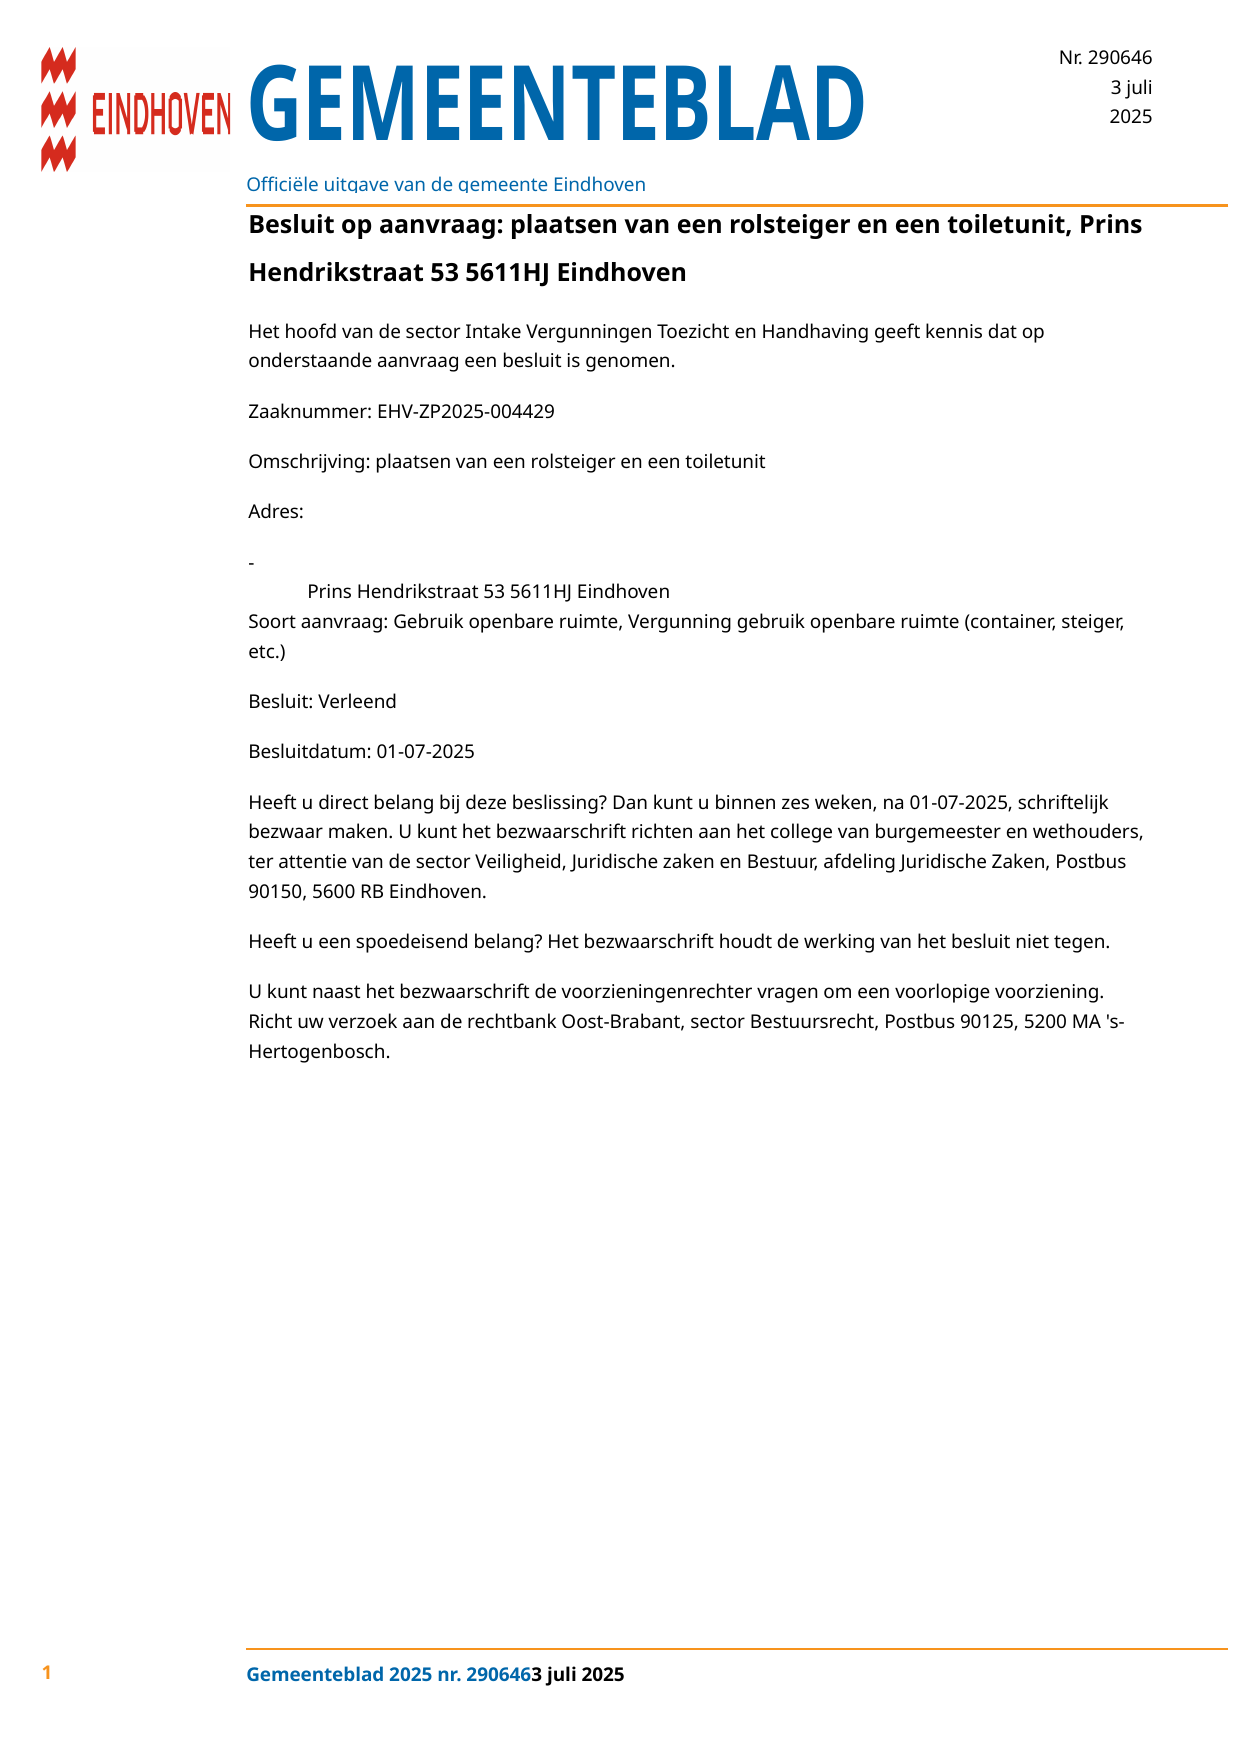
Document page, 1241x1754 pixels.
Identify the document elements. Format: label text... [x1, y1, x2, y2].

text Zaaknummer: EHV-ZP2025-004429 [248, 398, 1152, 424]
text Omschrijving: plaatsen van een rolsteiger en een toiletunit [248, 448, 1152, 474]
text Besluit: Verleend [248, 688, 1152, 714]
text Heeft u direct belang bij deze beslissing? Dan kunt u binnen zes weken, na 01-07-2025, schriftelijk bezwaar maken. U kunt het bezwaarschrift richten aan het college van burgemeester en wethouders, ter attentie van de sector Veiligheid, Juridische zaken en Bestuur, afdeling Juridische Zaken, Postbus 90150, 5600 RB Eindhoven. [248, 789, 1152, 904]
list Prins Hendrikstraat 53 5611HJ Eindhoven [248, 579, 1152, 604]
text Besluitdatum: 01-07-2025 [248, 739, 1152, 764]
text Besluit op aanvraag: plaatsen van een rolsteiger en een toiletunit, Prins Hendrikstraat 53 5611HJ Eindhoven [248, 207, 1152, 288]
text Het hoofd van de sector Intake Vergunningen Toezicht en Handhaving geeft kennis dat op onderstaande aanvraag een besluit is genomen. [248, 318, 1152, 373]
text Adres: [248, 499, 1152, 524]
text U kunt naast het bezwaarschrift de voorzieningenrechter vragen om een voorlopige voorziening. Richt uw verzoek aan de rechtbank Oost-Brabant, sector Bestuursrecht, Postbus 90125, 5200 MA 's-Hertogenbosch. [248, 979, 1152, 1064]
picture [41, 47, 231, 172]
text Soort aanvraag: Gebruik openbare ruimte, Vergunning gebruik openbare ruimte (container, steiger, etc.) [248, 608, 1152, 664]
text Heeft u een spoedeisend belang? Het bezwaarschrift houdt de werking van het besluit niet tegen. [248, 928, 1152, 954]
